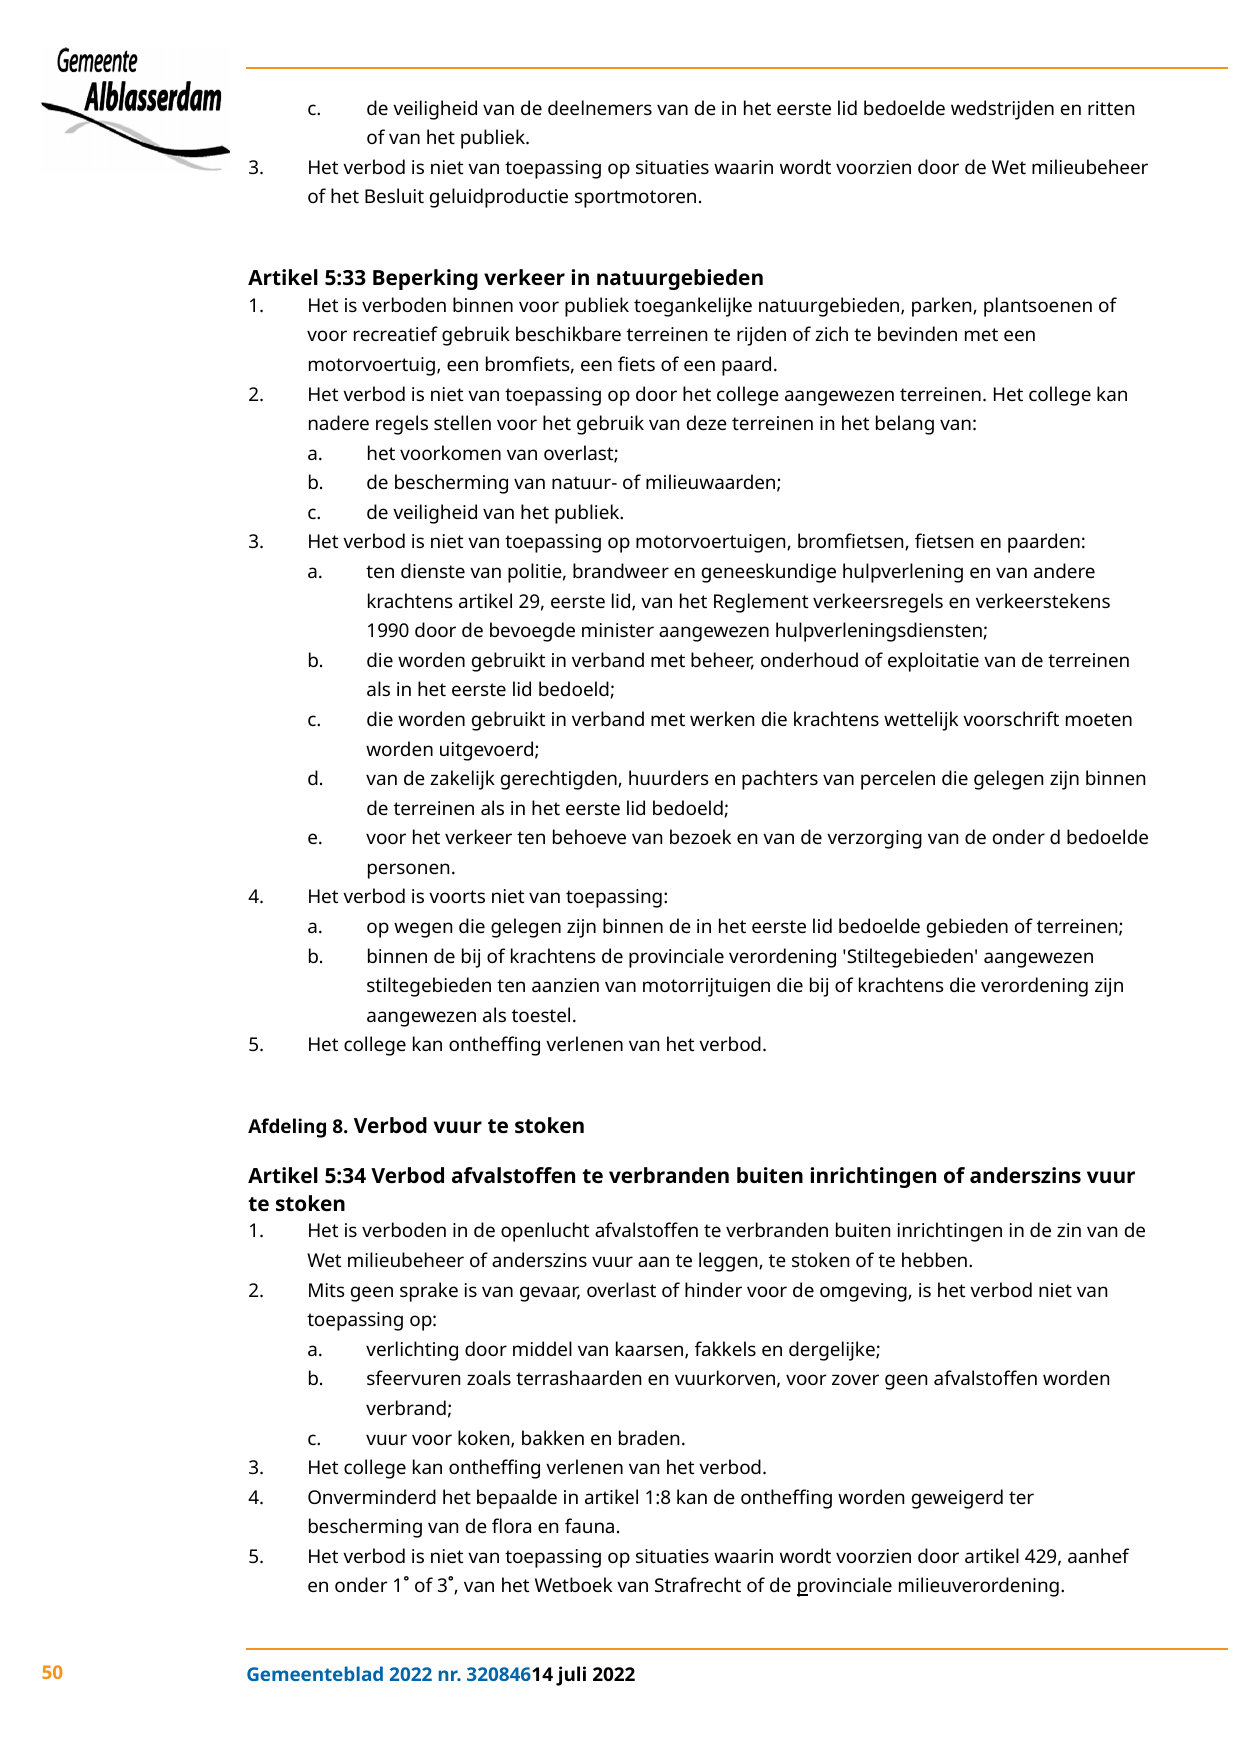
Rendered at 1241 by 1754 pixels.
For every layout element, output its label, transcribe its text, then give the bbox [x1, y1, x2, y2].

list de veiligheid van het publiek. [307, 499, 1152, 525]
list die worden gebruikt in verband met beheer, onderhoud of exploitatie van de terreinen als in het eerste lid bedoeld; [307, 647, 1152, 702]
list op wegen die gelegen zijn binnen de in het eerste lid bedoelde gebieden of terreinen; [307, 913, 1152, 939]
list ten dienste van politie, brandweer en geneeskundige hulpverlening en van andere krachtens artikel 29, eerste lid, van het Reglement verkeersregels en verkeerstekens 1990 door de bevoegde minister aangewezen hulpverleningsdiensten; [307, 558, 1152, 643]
list Het verbod is niet van toepassing op motorvoertuigen, bromfietsen, fietsen en paarden: [248, 529, 1152, 554]
list Het college kan ontheffing verlenen van het verbod. [248, 1454, 1152, 1480]
list Het college kan ontheffing verlenen van het verbod. [248, 1032, 1152, 1057]
list voor het verkeer ten behoeve van bezoek en van de verzorging van de onder d bedoelde personen. [307, 824, 1152, 880]
list Het verbod is niet van toepassing op door het college aangewezen terreinen. Het college kan nadere regels stellen voor het gebruik van deze terreinen in het belang van: [248, 381, 1152, 436]
list Het verbod is niet van toepassing op situaties waarin wordt voorzien door de Wet milieubeheer of het Besluit geluidproductie sportmotoren. [248, 154, 1152, 209]
list de bescherming van natuur- of milieuwaarden; [307, 469, 1152, 495]
list sfeervuren zoals terrashaarden en vuurkorven, voor zover geen afvalstoffen worden verbrand; [307, 1366, 1152, 1421]
list het voorkomen van overlast; [307, 440, 1152, 466]
list van de zakelijk gerechtigden, huurders en pachters van percelen die gelegen zijn binnen de terreinen als in het eerste lid bedoeld; [307, 765, 1152, 821]
list Mits geen sprake is van gevaar, overlast of hinder voor de omgeving, is het verbod niet van toepassing op: [248, 1277, 1152, 1332]
text Afdeling 8. Verbod vuur te stoken [248, 1111, 1152, 1140]
list Het is verboden in de openlucht afvalstoffen te verbranden buiten inrichtingen in de zin van de Wet milieubeheer of anderszins vuur aan te leggen, te stoken of te hebben. [248, 1218, 1152, 1273]
text Artikel 5:34 Verbod afvalstoffen te verbranden buiten inrichtingen of anderszins vuur te stoken [248, 1161, 1152, 1218]
list Het verbod is voorts niet van toepassing: [248, 884, 1152, 909]
list binnen de bij of krachtens de provinciale verordening 'Stiltegebieden' aangewezen stiltegebieden ten aanzien van motorrijtuigen die bij of krachtens die verordening zijn aangewezen als toestel. [307, 943, 1152, 1028]
list Onverminderd het bepaalde in artikel 1:8 kan de ontheffing worden geweigerd ter bescherming van de flora en fauna. [248, 1484, 1152, 1539]
list Het is verboden binnen voor publiek toegankelijke natuurgebieden, parken, plantsoenen of voor recreatief gebruik beschikbare terreinen te rijden of zich te bevinden met een motorvoertuig, een bromfiets, een fiets of een paard. [248, 292, 1152, 377]
list vuur voor koken, bakken en braden. [307, 1425, 1152, 1450]
list Het verbod is niet van toepassing op situaties waarin wordt voorzien door artikel 429, aanhef en onder 1˚ of 3˚, van het Wetboek van Strafrecht of de provinciale milieuverordening. [248, 1543, 1152, 1598]
list verlichting door middel van kaarsen, fakkels en dergelijke; [307, 1336, 1152, 1362]
picture [41, 47, 231, 172]
text Artikel 5:33 Beperking verkeer in natuurgebieden [248, 263, 1152, 292]
list de veiligheid van de deelnemers van de in het eerste lid bedoelde wedstrijden en ritten of van het publiek. [307, 95, 1152, 150]
list die worden gebruikt in verband met werken die krachtens wettelijk voorschrift moeten worden uitgevoerd; [307, 706, 1152, 761]
